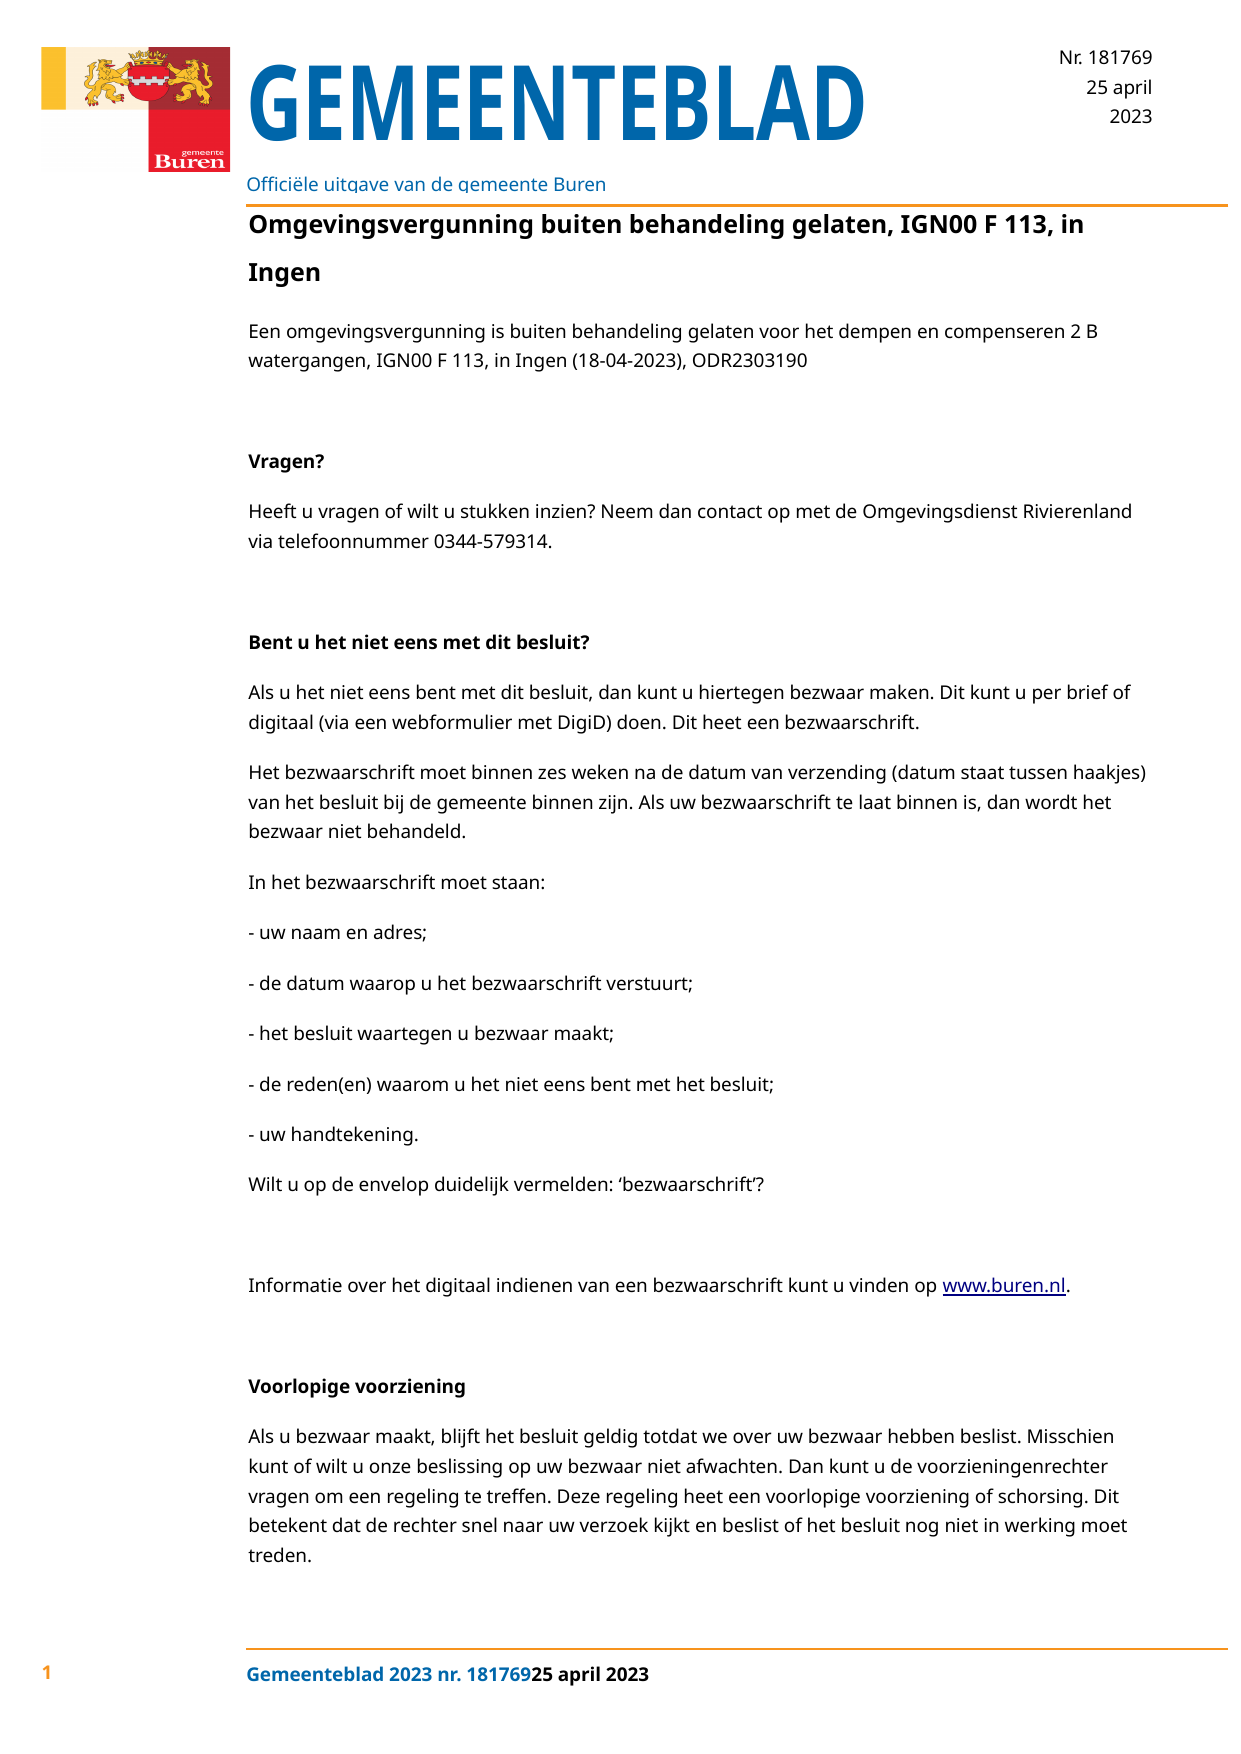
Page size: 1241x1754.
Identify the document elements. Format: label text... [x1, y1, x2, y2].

text Omgevingsvergunning buiten behandeling gelaten, IGN00 F 113, in Ingen [248, 207, 1152, 288]
text Heeft u vragen of wilt u stukken inzien? Neem dan contact op met de Omgevingsdienst Rivierenland via telefoonnummer 0344-579314. [248, 499, 1152, 554]
text Als u bezwaar maakt, blijft het besluit geldig totdat we over uw bezwaar hebben beslist. Misschien kunt of wilt u onze beslissing op uw bezwaar niet afwachten. Dan kunt u de voorzieningenrechter vragen om een regeling te treffen. Deze regeling heet een voorlopige voorziening of schorsing. Dit betekent dat de rechter snel naar uw verzoek kijkt en beslist of het besluit nog niet in werking moet treden. [248, 1424, 1152, 1568]
text - uw handtekening. [248, 1121, 1152, 1147]
text Informatie over het digitaal indienen van een bezwaarschrift kunt u vinden op www.buren.nl. [248, 1272, 1152, 1298]
text Voorlopige voorziening [248, 1373, 1152, 1399]
text Een omgevingsvergunning is buiten behandeling gelaten voor het dempen en compenseren 2 B watergangen, IGN00 F 113, in Ingen (18-04-2023), ODR2303190 [248, 318, 1152, 373]
text Wilt u op de envelop duidelijk vermelden: ‘bezwaarschrift’? [248, 1172, 1152, 1197]
text Als u het niet eens bent met dit besluit, dan kunt u hiertegen bezwaar maken. Dit kunt u per brief of digitaal (via een webformulier met DigiD) doen. Dit heet een bezwaarschrift. [248, 679, 1152, 735]
text - de datum waarop u het bezwaarschrift verstuurt; [248, 970, 1152, 996]
text - het besluit waartegen u bezwaar maakt; [248, 1020, 1152, 1046]
text Bent u het niet eens met dit besluit? [248, 629, 1152, 655]
text In het bezwaarschrift moet staan: [248, 869, 1152, 895]
text - de reden(en) waarom u het niet eens bent met het besluit; [248, 1071, 1152, 1097]
picture [41, 47, 231, 172]
text Het bezwaarschrift moet binnen zes weken na de datum van verzending (datum staat tussen haakjes) van het besluit bij de gemeente binnen zijn. Als uw bezwaarschrift te laat binnen is, dan wordt het bezwaar niet behandeld. [248, 759, 1152, 844]
text - uw naam en adres; [248, 919, 1152, 945]
text Vragen? [248, 448, 1152, 474]
